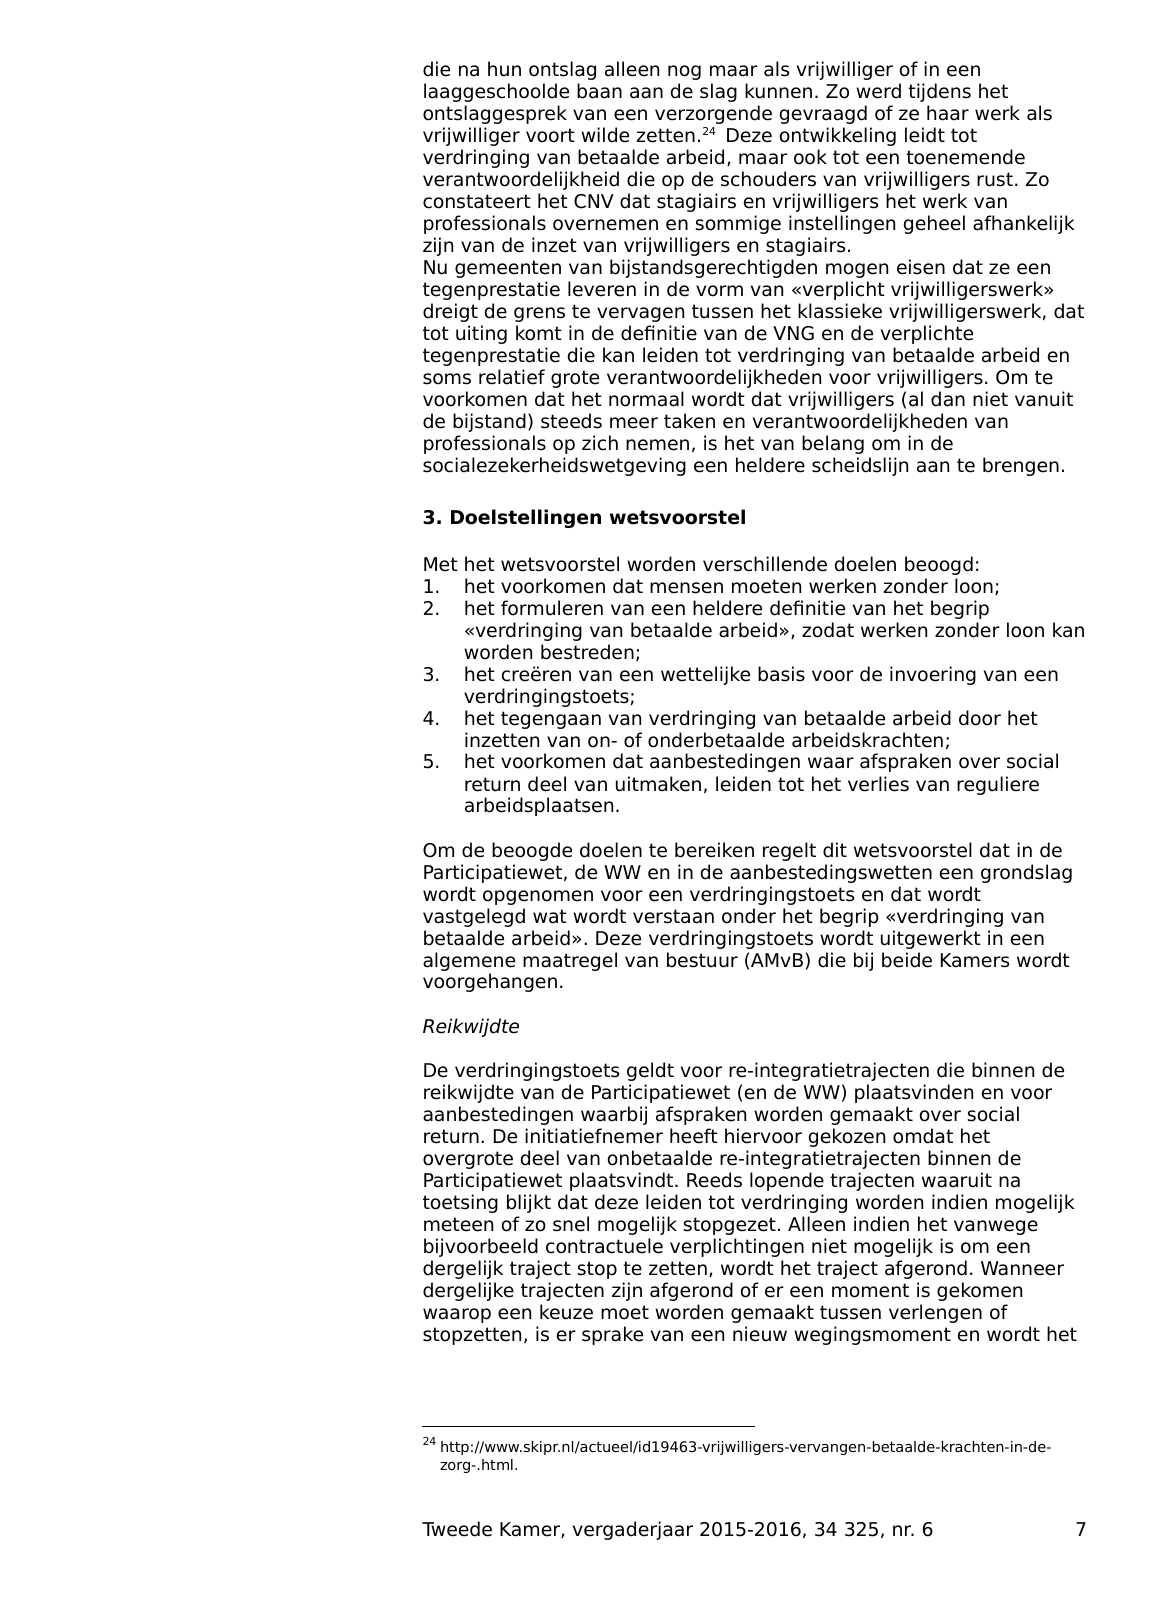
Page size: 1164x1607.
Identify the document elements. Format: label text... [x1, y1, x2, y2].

text De verdringingstoets geldt voor re-integratietrajecten die binnen de reikwijdte van de Participatiewet (en de WW) plaatsvinden en voor aanbestedingen waarbij afspraken worden gemaakt over social return. De initiatiefnemer heeft hiervoor gekozen omdat het overgrote deel van onbetaalde re-integratietrajecten binnen de Participatiewet plaatsvindt. Reeds lopende trajecten waaruit na toetsing blijkt dat deze leiden tot verdringing worden indien mogelijk meteen of zo snel mogelijk stopgezet. Alleen indien het vanwege bijvoorbeeld contractuele verplichtingen niet mogelijk is om een dergelijk traject stop te zetten, wordt het traject afgerond. Wanneer dergelijke trajecten zijn afgerond of er een moment is gekomen waarop een keuze moet worden gemaakt tussen verlengen of stopzetten, is er sprake van een nieuw wegingsmoment en wordt het [422, 1060, 1087, 1346]
text 1. het voorkomen dat mensen moeten werken zonder loon; [422, 576, 1087, 598]
text 4. het tegengaan van verdringing van betaalde arbeid door het inzetten van on- of onderbetaalde arbeidskrachten; [422, 707, 1087, 751]
text http://www.skipr.nl/actueel/id19463-vrijwilligers-vervangen-betaalde-krachten-in-de-zorg-.html. [422, 1435, 1087, 1474]
text die na hun ontslag alleen nog maar als vrijwilliger of in een laaggeschoolde baan aan de slag kunnen. Zo werd tijdens het ontslaggesprek van een verzorgende gevraagd of ze haar werk als vrijwilliger voort wilde zetten. Deze ontwikkeling leidt tot verdringing van betaalde arbeid, maar ook tot een toenemende verantwoordelijkheid die op de schouders van vrijwilligers rust. Zo constateert het CNV dat stagiairs en vrijwilligers het werk van professionals overnemen en sommige instellingen geheel afhankelijk zijn van de inzet van vrijwilligers en stagiairs. [422, 59, 1087, 257]
text 3. het creëren van een wettelijke basis voor de invoering van een verdringingstoets; [422, 663, 1087, 707]
subtitle 3. Doelstellingen wetsvoorstel [422, 507, 1087, 529]
text Om de beoogde doelen te bereiken regelt dit wetsvoorstel dat in de Participatiewet, de WW en in de aanbestedingswetten een grondslag wordt opgenomen voor een verdringingstoets en dat wordt vastgelegd wat wordt verstaan onder het begrip «verdringing van betaalde arbeid». Deze verdringingstoets wordt uitgewerkt in een algemene maatregel van bestuur (AMvB) die bij beide Kamers wordt voorgehangen. [422, 839, 1087, 993]
text 5. het voorkomen dat aanbestedingen waar afspraken over social return deel van uitmaken, leiden tot het verlies van reguliere arbeidsplaatsen. [422, 751, 1087, 817]
text Nu gemeenten van bijstandsgerechtigden mogen eisen dat ze een tegenprestatie leveren in de vorm van «verplicht vrijwilligerswerk» dreigt de grens te vervagen tussen het klassieke vrijwilligerswerk, dat tot uiting komt in de definitie van de VNG en de verplichte tegenprestatie die kan leiden tot verdringing van betaalde arbeid en soms relatief grote verantwoordelijkheden voor vrijwilligers. Om te voorkomen dat het normaal wordt dat vrijwilligers (al dan niet vanuit de bijstand) steeds meer taken en verantwoordelijkheden van professionals op zich nemen, is het van belang om in de socialezekerheidswetgeving een heldere scheidslijn aan te brengen. [422, 257, 1087, 477]
subtitle Reikwijdte [422, 1016, 1087, 1038]
text 2. het formuleren van een heldere definitie van het begrip «verdringing van betaalde arbeid», zodat werken zonder loon kan worden bestreden; [422, 598, 1087, 663]
text Met het wetsvoorstel worden verschillende doelen beoogd: [422, 554, 1087, 576]
